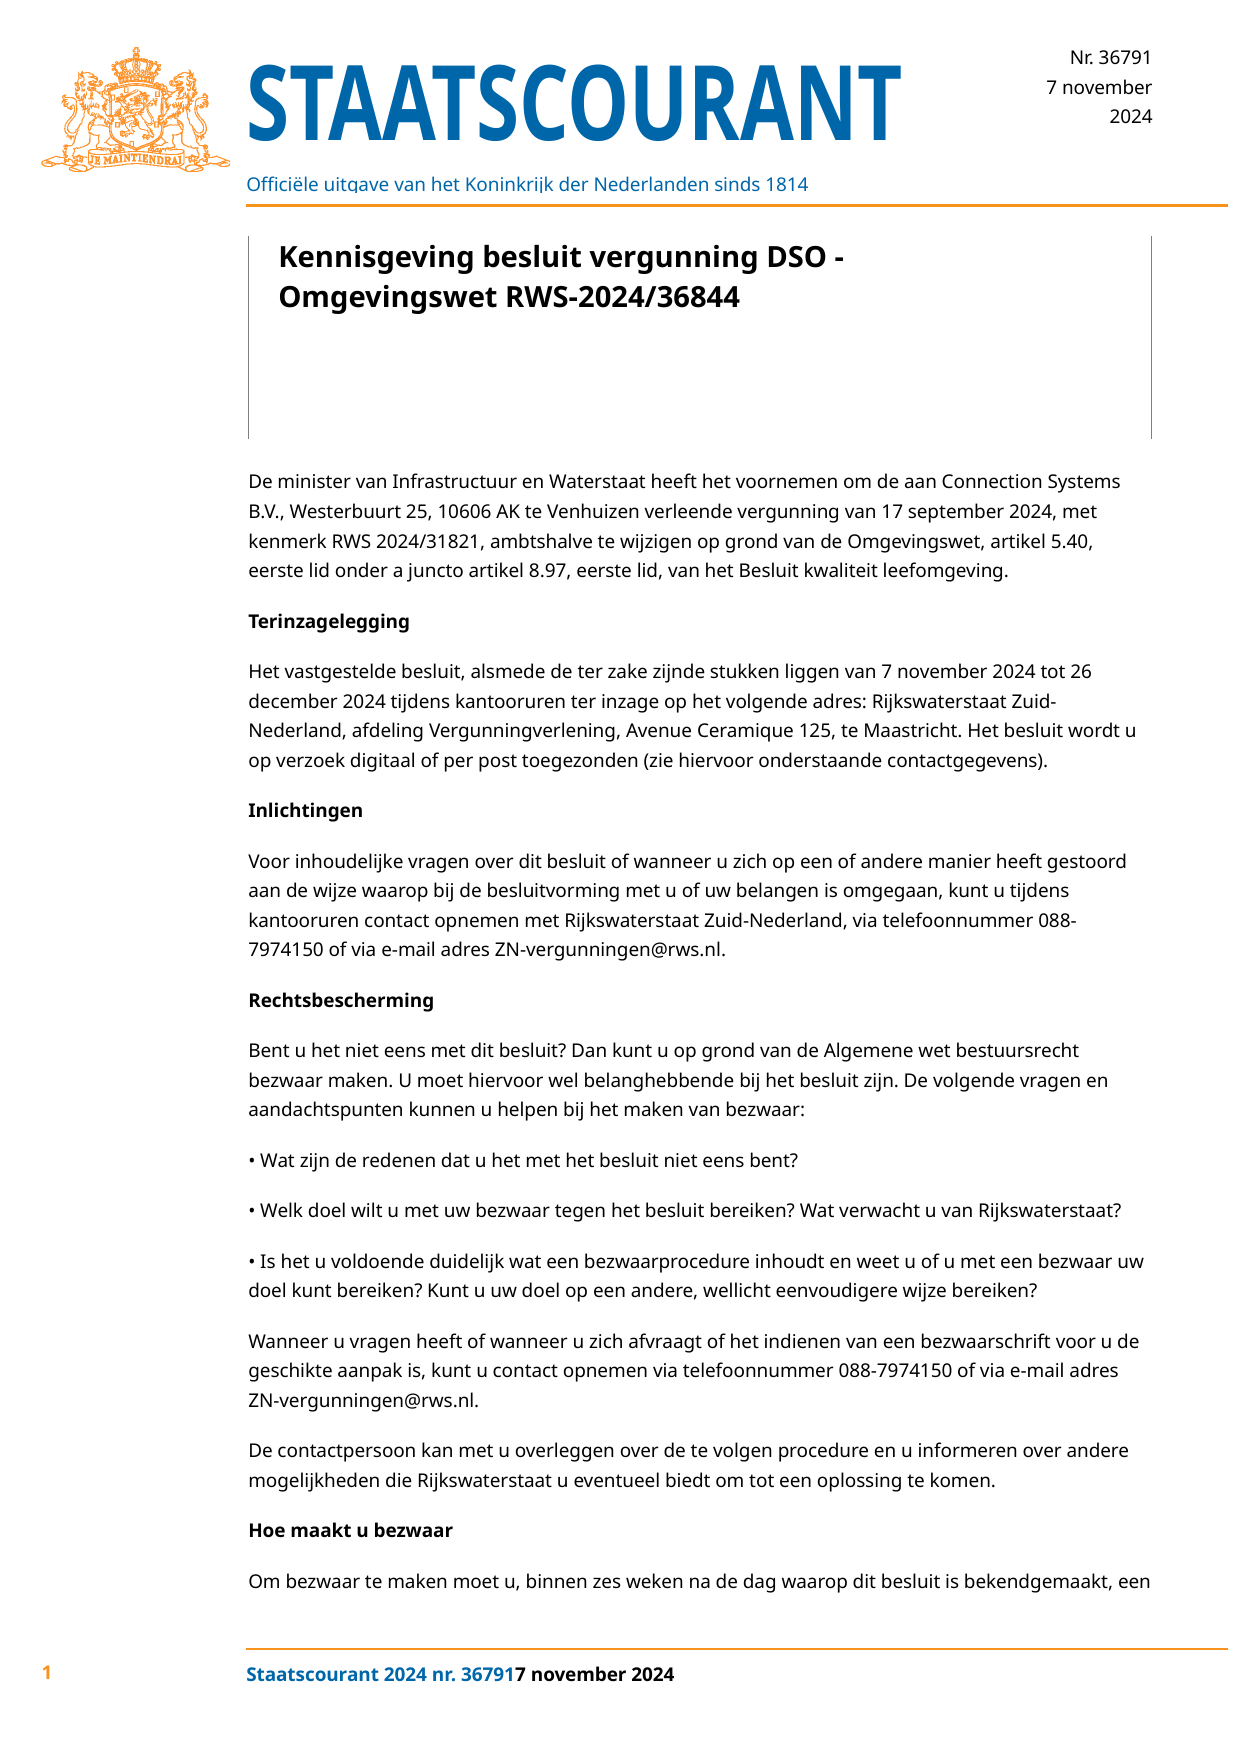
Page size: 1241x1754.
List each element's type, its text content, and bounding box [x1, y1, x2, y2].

picture [912, 236, 1090, 414]
text • Is het u voldoende duidelijk wat een bezwaarprocedure inhoudt en weet u of u met een bezwaar uw doel kunt bereiken? Kunt u uw doel op een andere, wellicht eenvoudigere wijze bereiken? [248, 1248, 1152, 1303]
text De contactpersoon kan met u overleggen over de te volgen procedure en u informeren over andere mogelijkheden die Rijkswaterstaat u eventueel biedt om tot een oplossing te komen. [248, 1437, 1152, 1493]
text Inlichtingen [248, 797, 1152, 823]
text Het vastgestelde besluit, alsmede de ter zake zijnde stukken liggen van 7 november 2024 tot 26 december 2024 tijdens kantooruren ter inzage op het volgende adres: Rijkswaterstaat Zuid-Nederland, afdeling Vergunningverlening, Avenue Ceramique 125, te Maastricht. Het besluit wordt u op verzoek digitaal of per post toegezonden (zie hiervoor onderstaande contactgegevens). [248, 658, 1152, 773]
text • Welk doel wilt u met uw bezwaar tegen het besluit bereiken? Wat verwacht u van Rijkswaterstaat? [248, 1197, 1152, 1223]
text Hoe maakt u bezwaar [248, 1517, 1152, 1543]
text Om bezwaar te maken moet u, binnen zes weken na de dag waarop dit besluit is bekendgemaakt, een [248, 1568, 1152, 1593]
table_header [850, 236, 912, 413]
table_header [850, 414, 1151, 439]
text • Wat zijn de redenen dat u het met het besluit niet eens bent? [248, 1147, 1152, 1173]
table_header Kennisgeving besluit vergunning DSO - Omgevingswet RWS-2024/36844 [249, 236, 850, 439]
table_header [1090, 236, 1151, 413]
text Terinzagelegging [248, 608, 1152, 633]
text Bent u het niet eens met dit besluit? Dan kunt u op grond van de Algemene wet bestuursrecht bezwaar maken. U moet hiervoor wel belanghebbende bij het besluit zijn. De volgende vragen en aandachtspunten kunnen u helpen bij het maken van bezwaar: [248, 1037, 1152, 1122]
picture [41, 47, 231, 172]
text Wanneer u vragen heeft of wanneer u zich afvraagt of het indienen van een bezwaarschrift voor u de geschikte aanpak is, kunt u contact opnemen via telefoonnummer 088-7974150 of via e-mail adres ZN-vergunningen@rws.nl. [248, 1328, 1152, 1413]
text De minister van Infrastructuur en Waterstaat heeft het voornemen om de aan Connection Systems B.V., Westerbuurt 25, 10606 AK te Venhuizen verleende vergunning van 17 september 2024, met kenmerk RWS 2024/31821, ambtshalve te wijzigen op grond van de Omgevingswet, artikel 5.40, eerste lid onder a juncto artikel 8.97, eerste lid, van het Besluit kwaliteit leefomgeving. [248, 469, 1152, 583]
text Rechtsbescherming [248, 987, 1152, 1013]
text Voor inhoudelijke vragen over dit besluit of wanneer u zich op een of andere manier heeft gestoord aan de wijze waarop bij de besluitvorming met u of uw belangen is omgegaan, kunt u tijdens kantooruren contact opnemen met Rijkswaterstaat Zuid-Nederland, via telefoonnummer 088-7974150 of via e-mail adres ZN-vergunningen@rws.nl. [248, 848, 1152, 962]
